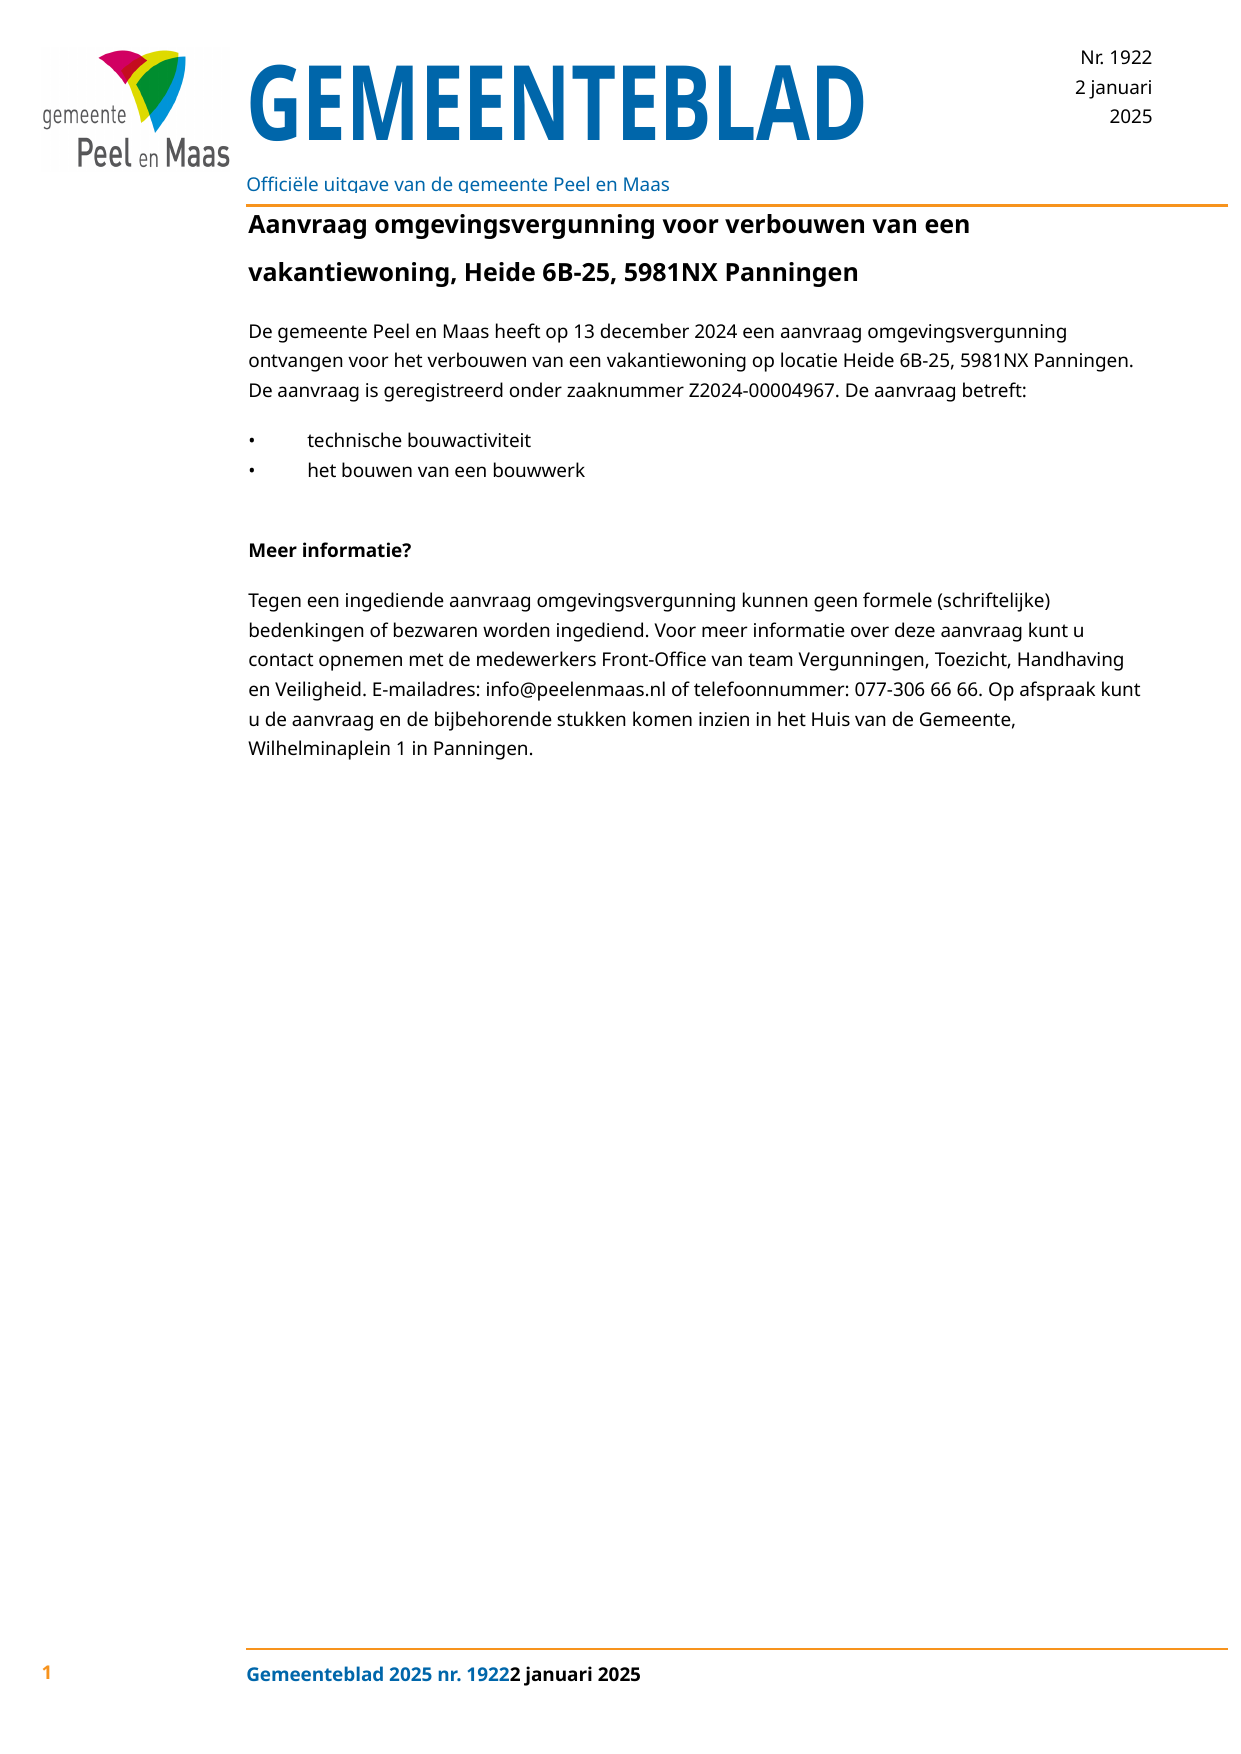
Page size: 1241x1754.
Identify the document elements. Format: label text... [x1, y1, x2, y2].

list het bouwen van een bouwwerk [248, 457, 1152, 483]
text De gemeente Peel en Maas heeft op 13 december 2024 een aanvraag omgevingsvergunning ontvangen voor het verbouwen van een vakantiewoning op locatie Heide 6B-25, 5981NX Panningen. De aanvraag is geregistreerd onder zaaknummer Z2024-00004967. De aanvraag betreft: [248, 318, 1152, 403]
text Meer informatie? [248, 537, 1152, 563]
text Tegen een ingediende aanvraag omgevingsvergunning kunnen geen formele (schriftelijke) bedenkingen of bezwaren worden ingediend. Voor meer informatie over deze aanvraag kunt u contact opnemen met de medewerkers Front-Office van team Vergunningen, Toezicht, Handhaving en Veiligheid. E-mailadres: info@peelenmaas.nl of telefoonnummer: 077-306 66 66. Op afspraak kunt u de aanvraag en de bijbehorende stukken komen inzien in het Huis van de Gemeente, Wilhelminaplein 1 in Panningen. [248, 587, 1152, 761]
list technische bouwactiviteit [248, 427, 1152, 453]
text Aanvraag omgevingsvergunning voor verbouwen van een vakantiewoning, Heide 6B-25, 5981NX Panningen [248, 207, 1152, 288]
picture [41, 47, 231, 172]
